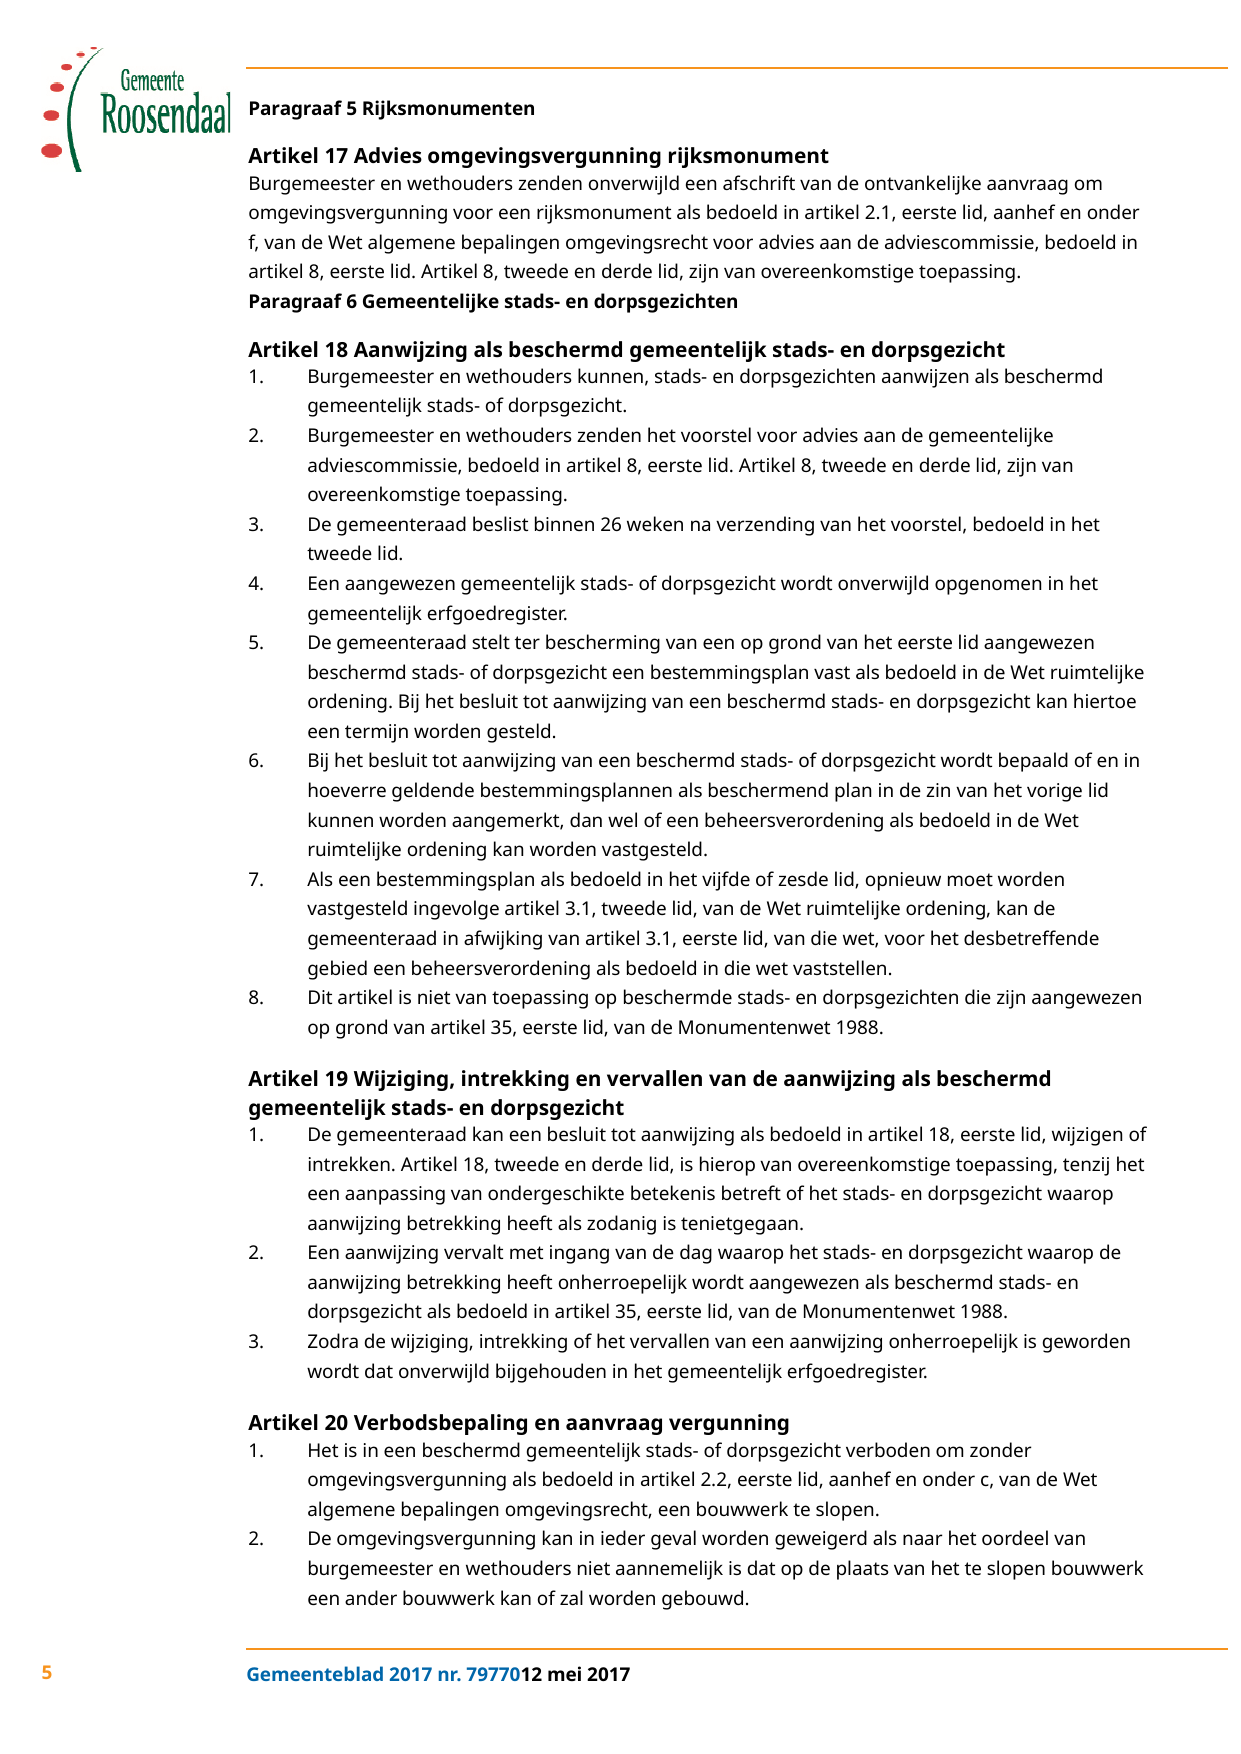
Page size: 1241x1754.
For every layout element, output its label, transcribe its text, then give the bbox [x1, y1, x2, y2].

text Burgemeester en wethouders zenden onverwijld een afschrift van de ontvankelijke aanvraag om omgevingsvergunning voor een rijksmonument als bedoeld in artikel 2.1, eerste lid, aanhef en onder f, van de Wet algemene bepalingen omgevingsrecht voor advies aan de adviescommissie, bedoeld in artikel 8, eerste lid. Artikel 8, tweede en derde lid, zijn van overeenkomstige toepassing. [248, 170, 1152, 284]
list Dit artikel is niet van toepassing op beschermde stads- en dorpsgezichten die zijn aangewezen op grond van artikel 35, eerste lid, van de Monumentenwet 1988. [248, 984, 1152, 1040]
text Artikel 19 Wijziging, intrekking en vervallen van de aanwijzing als beschermd gemeentelijk stads- en dorpsgezicht [248, 1064, 1152, 1121]
list Burgemeester en wethouders kunnen, stads- en dorpsgezichten aanwijzen als beschermd gemeentelijk stads- of dorpsgezicht. [248, 363, 1152, 418]
list De gemeenteraad beslist binnen 26 weken na verzending van het voorstel, bedoeld in het tweede lid. [248, 511, 1152, 566]
list Als een bestemmingsplan als bedoeld in het vijfde of zesde lid, opnieuw moet worden vastgesteld ingevolge artikel 3.1, tweede lid, van de Wet ruimtelijke ordening, kan de gemeenteraad in afwijking van artikel 3.1, eerste lid, van die wet, voor het desbetreffende gebied een beheersverordening als bedoeld in die wet vaststellen. [248, 866, 1152, 981]
list Zodra de wijziging, intrekking of het vervallen van een aanwijzing onherroepelijk is geworden wordt dat onverwijld bijgehouden in het gemeentelijk erfgoedregister. [248, 1328, 1152, 1384]
text Artikel 17 Advies omgevingsvergunning rijksmonument [248, 141, 1152, 170]
text Artikel 18 Aanwijzing als beschermd gemeentelijk stads- en dorpsgezicht [248, 335, 1152, 363]
text Artikel 20 Verbodsbepaling en aanvraag vergunning [248, 1408, 1152, 1437]
list De omgevingsvergunning kan in ieder geval worden geweigerd als naar het oordeel van burgemeester en wethouders niet aannemelijk is dat op de plaats van het te slopen bouwwerk een ander bouwwerk kan of zal worden gebouwd. [248, 1526, 1152, 1610]
text Paragraaf 5 Rijksmonumenten [248, 95, 1152, 121]
list Burgemeester en wethouders zenden het voorstel voor advies aan de gemeentelijke adviescommissie, bedoeld in artikel 8, eerste lid. Artikel 8, tweede en derde lid, zijn van overeenkomstige toepassing. [248, 422, 1152, 507]
list Bij het besluit tot aanwijzing van een beschermd stads- of dorpsgezicht wordt bepaald of en in hoeverre geldende bestemmingsplannen als beschermend plan in de zin van het vorige lid kunnen worden aangemerkt, dan wel of een beheersverordening als bedoeld in de Wet ruimtelijke ordening kan worden vastgesteld. [248, 748, 1152, 862]
picture [41, 47, 231, 172]
list De gemeenteraad stelt ter bescherming van een op grond van het eerste lid aangewezen beschermd stads- of dorpsgezicht een bestemmingsplan vast als bedoeld in de Wet ruimtelijke ordening. Bij het besluit tot aanwijzing van een beschermd stads- en dorpsgezicht kan hiertoe een termijn worden gesteld. [248, 629, 1152, 744]
list Het is in een beschermd gemeentelijk stads- of dorpsgezicht verboden om zonder omgevingsvergunning als bedoeld in artikel 2.2, eerste lid, aanhef en onder c, van de Wet algemene bepalingen omgevingsrecht, een bouwwerk te slopen. [248, 1437, 1152, 1522]
list Een aangewezen gemeentelijk stads- of dorpsgezicht wordt onverwijld opgenomen in het gemeentelijk erfgoedregister. [248, 570, 1152, 626]
list De gemeenteraad kan een besluit tot aanwijzing als bedoeld in artikel 18, eerste lid, wijzigen of intrekken. Artikel 18, tweede en derde lid, is hierop van overeenkomstige toepassing, tenzij het een aanpassing van ondergeschikte betekenis betreft of het stads- en dorpsgezicht waarop aanwijzing betrekking heeft als zodanig is tenietgegaan. [248, 1121, 1152, 1236]
text Paragraaf 6 Gemeentelijke stads- en dorpsgezichten [248, 288, 1152, 314]
list Een aanwijzing vervalt met ingang van de dag waarop het stads- en dorpsgezicht waarop de aanwijzing betrekking heeft onherroepelijk wordt aangewezen als beschermd stads- en dorpsgezicht als bedoeld in artikel 35, eerste lid, van de Monumentenwet 1988. [248, 1239, 1152, 1324]
